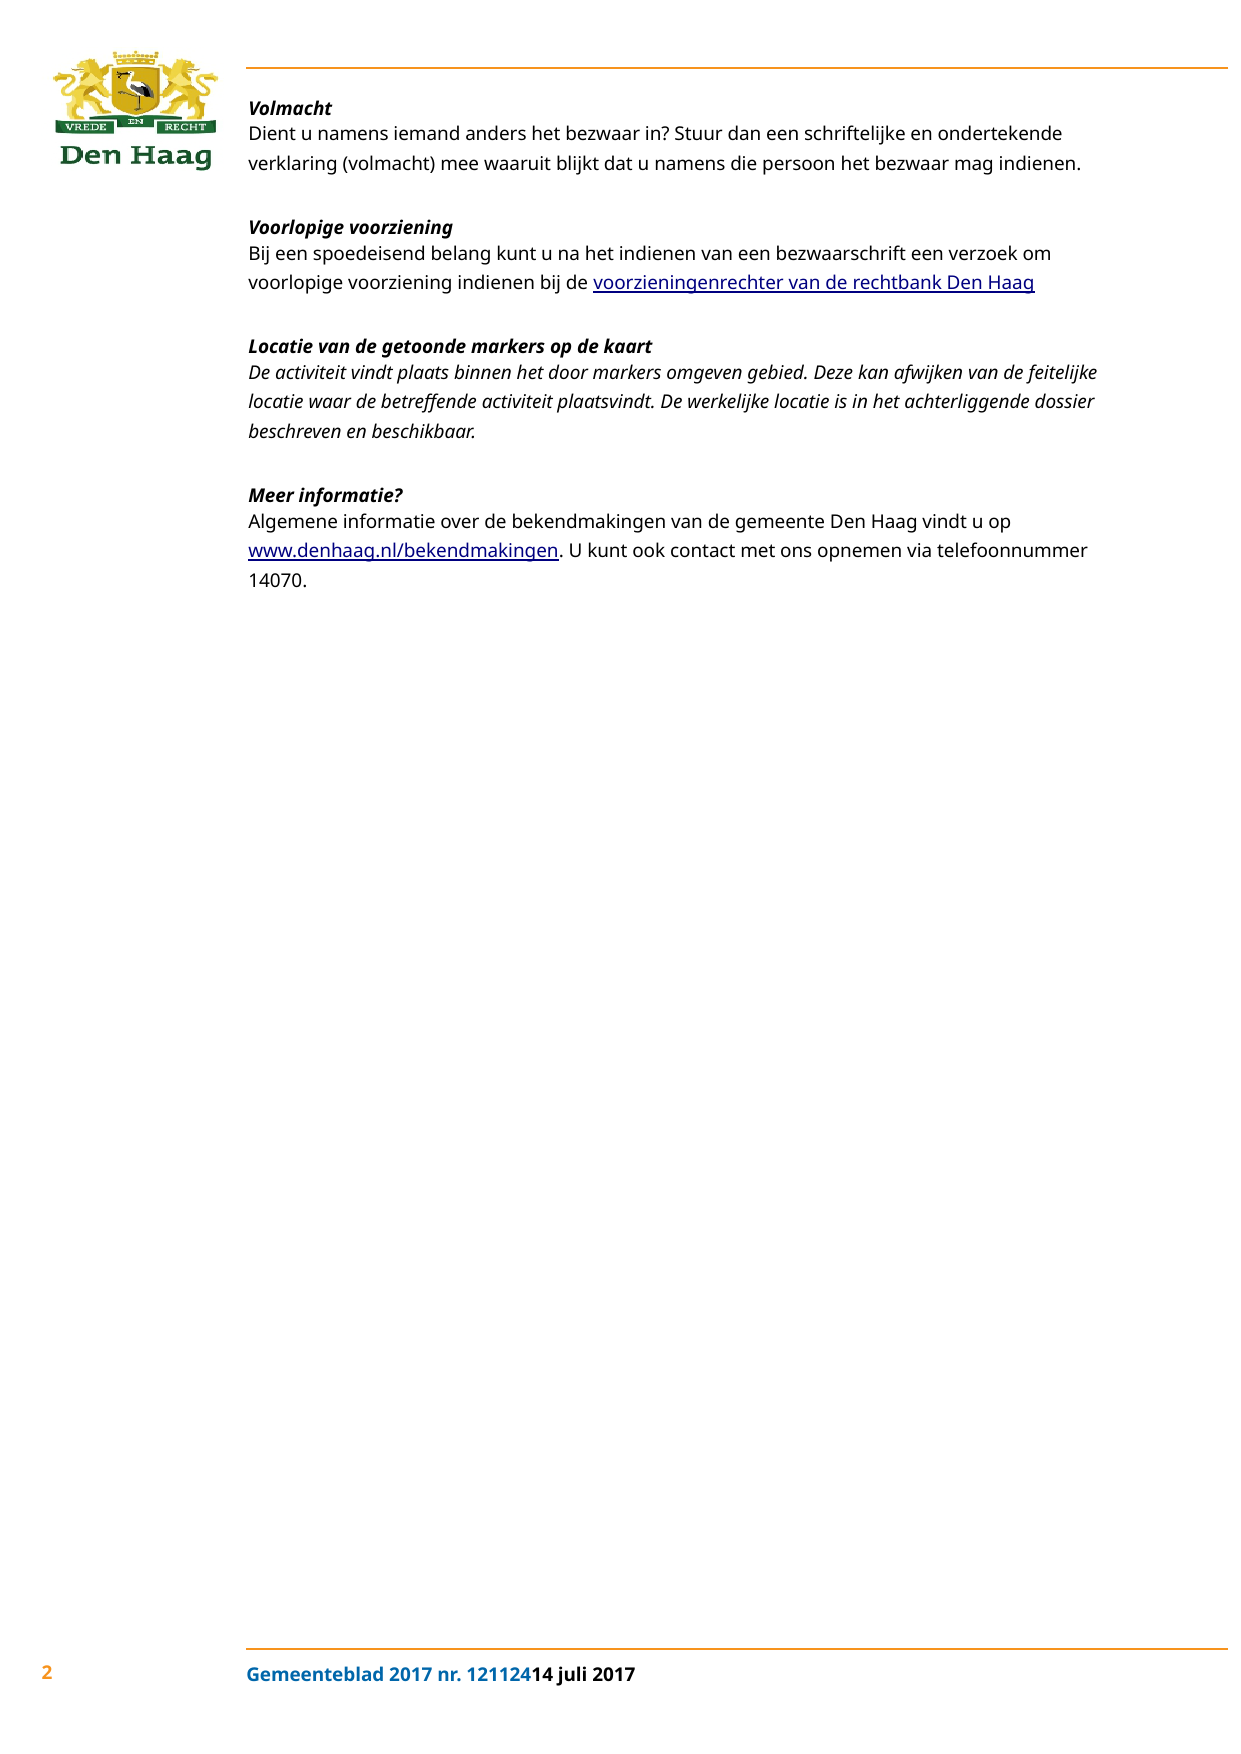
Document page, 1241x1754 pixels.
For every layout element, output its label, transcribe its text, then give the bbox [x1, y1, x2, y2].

text Voorlopige voorziening [248, 214, 1152, 240]
text Volmacht [248, 95, 1152, 121]
text Dient u namens iemand anders het bezwaar in? Stuur dan een schriftelijke en ondertekende verklaring (volmacht) mee waaruit blijkt dat u namens die persoon het bezwaar mag indienen. [248, 121, 1152, 176]
text Bij een spoedeisend belang kunt u na het indienen van een bezwaarschrift een verzoek om voorlopige voorziening indienen bij de voorzieningenrechter van de rechtbank Den Haag [248, 240, 1152, 295]
text Locatie van de getoonde markers op de kaart [248, 333, 1152, 359]
picture [41, 47, 231, 172]
text De activiteit vindt plaats binnen het door markers omgeven gebied. Deze kan afwijken van de feitelijke locatie waar de betreffende activiteit plaatsvindt. De werkelijke locatie is in het achterliggende dossier beschreven en beschikbaar. [248, 359, 1152, 444]
text Meer informatie? [248, 482, 1152, 508]
text Algemene informatie over de bekendmakingen van de gemeente Den Haag vindt u op www.denhaag.nl/bekendmakingen. U kunt ook contact met ons opnemen via telefoonnummer 14070. [248, 508, 1152, 593]
